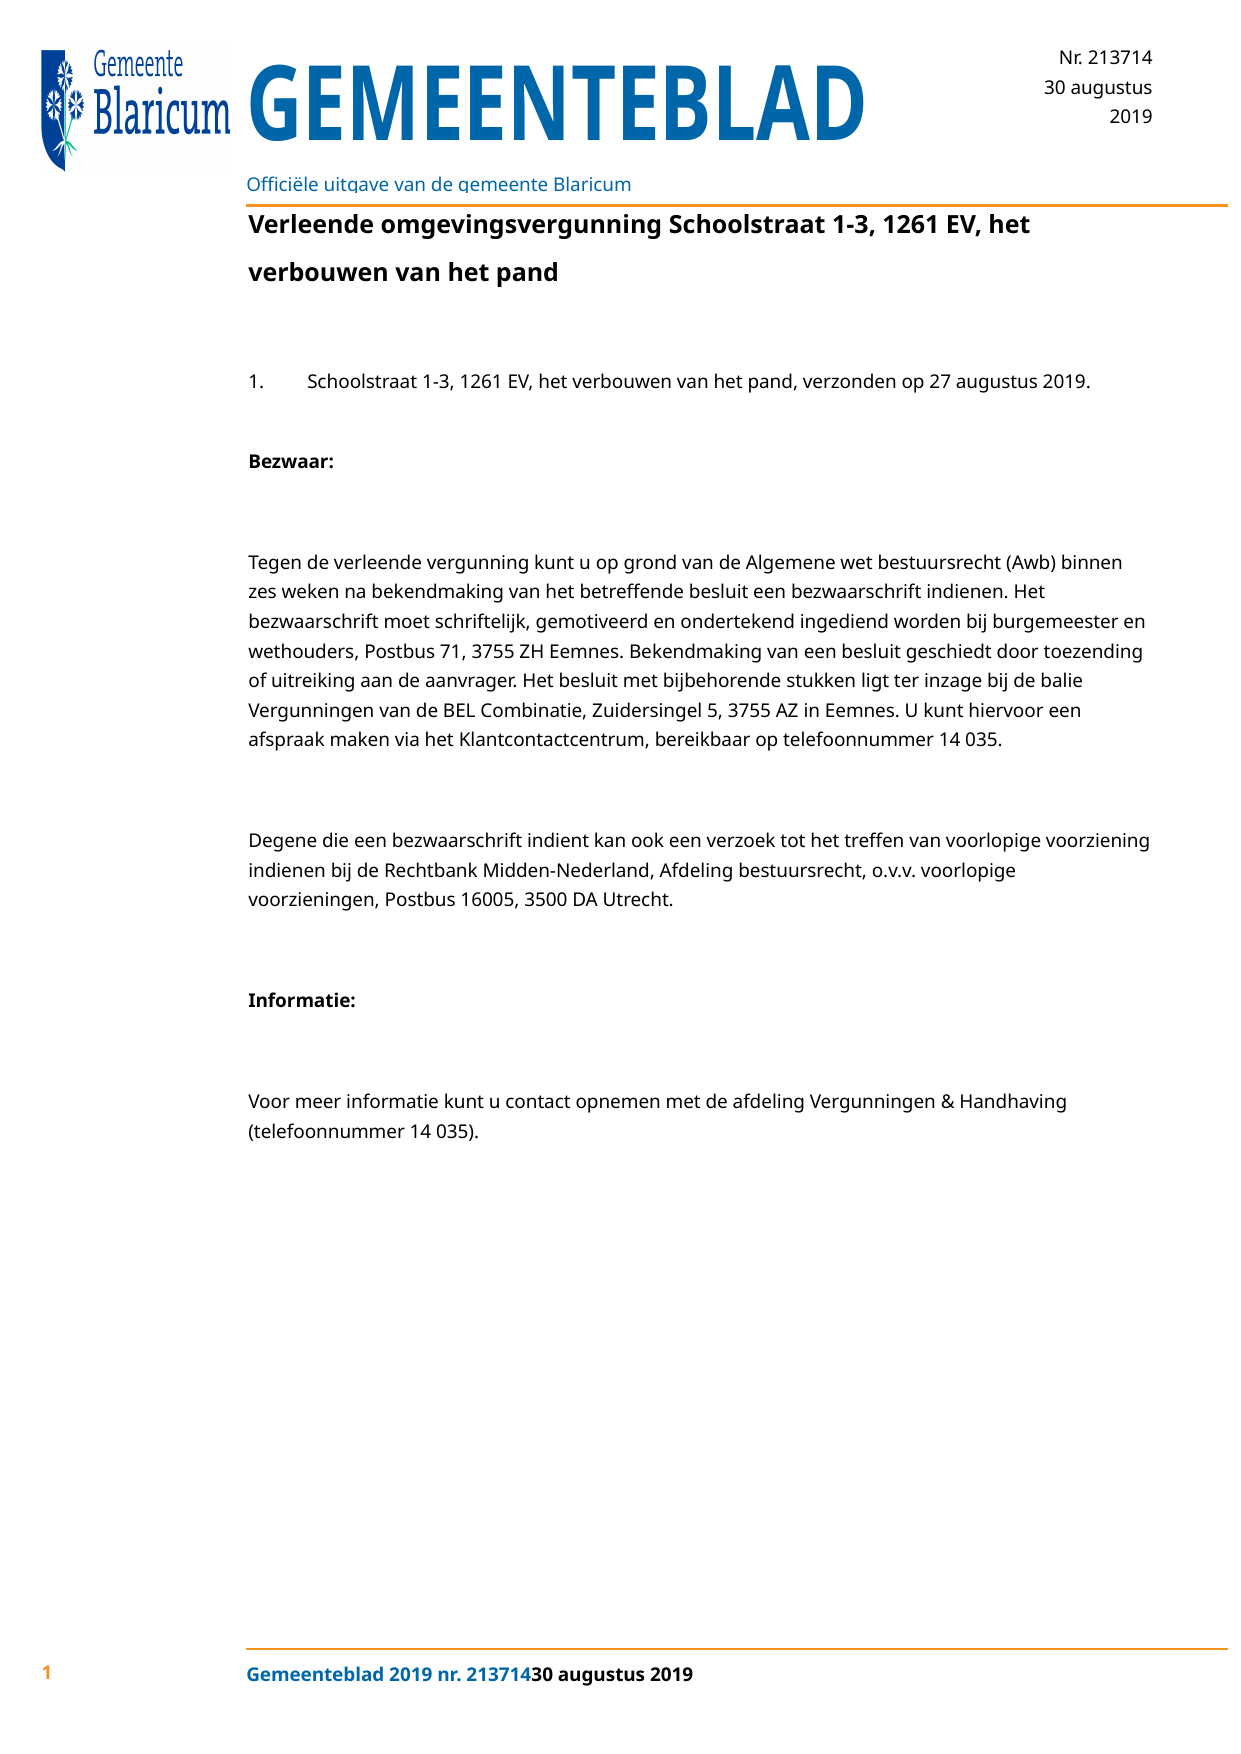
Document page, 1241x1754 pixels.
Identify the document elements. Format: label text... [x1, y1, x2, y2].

text Verleende omgevingsvergunning Schoolstraat 1-3, 1261 EV, het verbouwen van het pand [248, 207, 1152, 288]
text Bezwaar: [248, 448, 1152, 474]
list Schoolstraat 1-3, 1261 EV, het verbouwen van het pand, verzonden op 27 augustus 2019. [248, 368, 1152, 394]
text Voor meer informatie kunt u contact opnemen met de afdeling Vergunningen & Handhaving (telefoonnummer 14 035). [248, 1088, 1152, 1144]
text Tegen de verleende vergunning kunt u op grond van de Algemene wet bestuursrecht (Awb) binnen zes weken na bekendmaking van het betreffende besluit een bezwaarschrift indienen. Het bezwaarschrift moet schriftelijk, gemotiveerd en ondertekend ingediend worden bij burgemeester en wethouders, Postbus 71, 3755 ZH Eemnes. Bekendmaking van een besluit geschiedt door toezending of uitreiking aan de aanvrager. Het besluit met bijbehorende stukken ligt ter inzage bij de balie Vergunningen van de BEL Combinatie, Zuidersingel 5, 3755 AZ in Eemnes. U kunt hiervoor een afspraak maken via het Klantcontactcentrum, bereikbaar op telefoonnummer 14 035. [248, 549, 1152, 752]
text Informatie: [248, 987, 1152, 1013]
text Degene die een bezwaarschrift indient kan ook een verzoek tot het treffen van voorlopige voorziening indienen bij de Rechtbank Midden-Nederland, Afdeling bestuursrecht, o.v.v. voorlopige voorzieningen, Postbus 16005, 3500 DA Utrecht. [248, 827, 1152, 912]
picture [41, 47, 231, 172]
